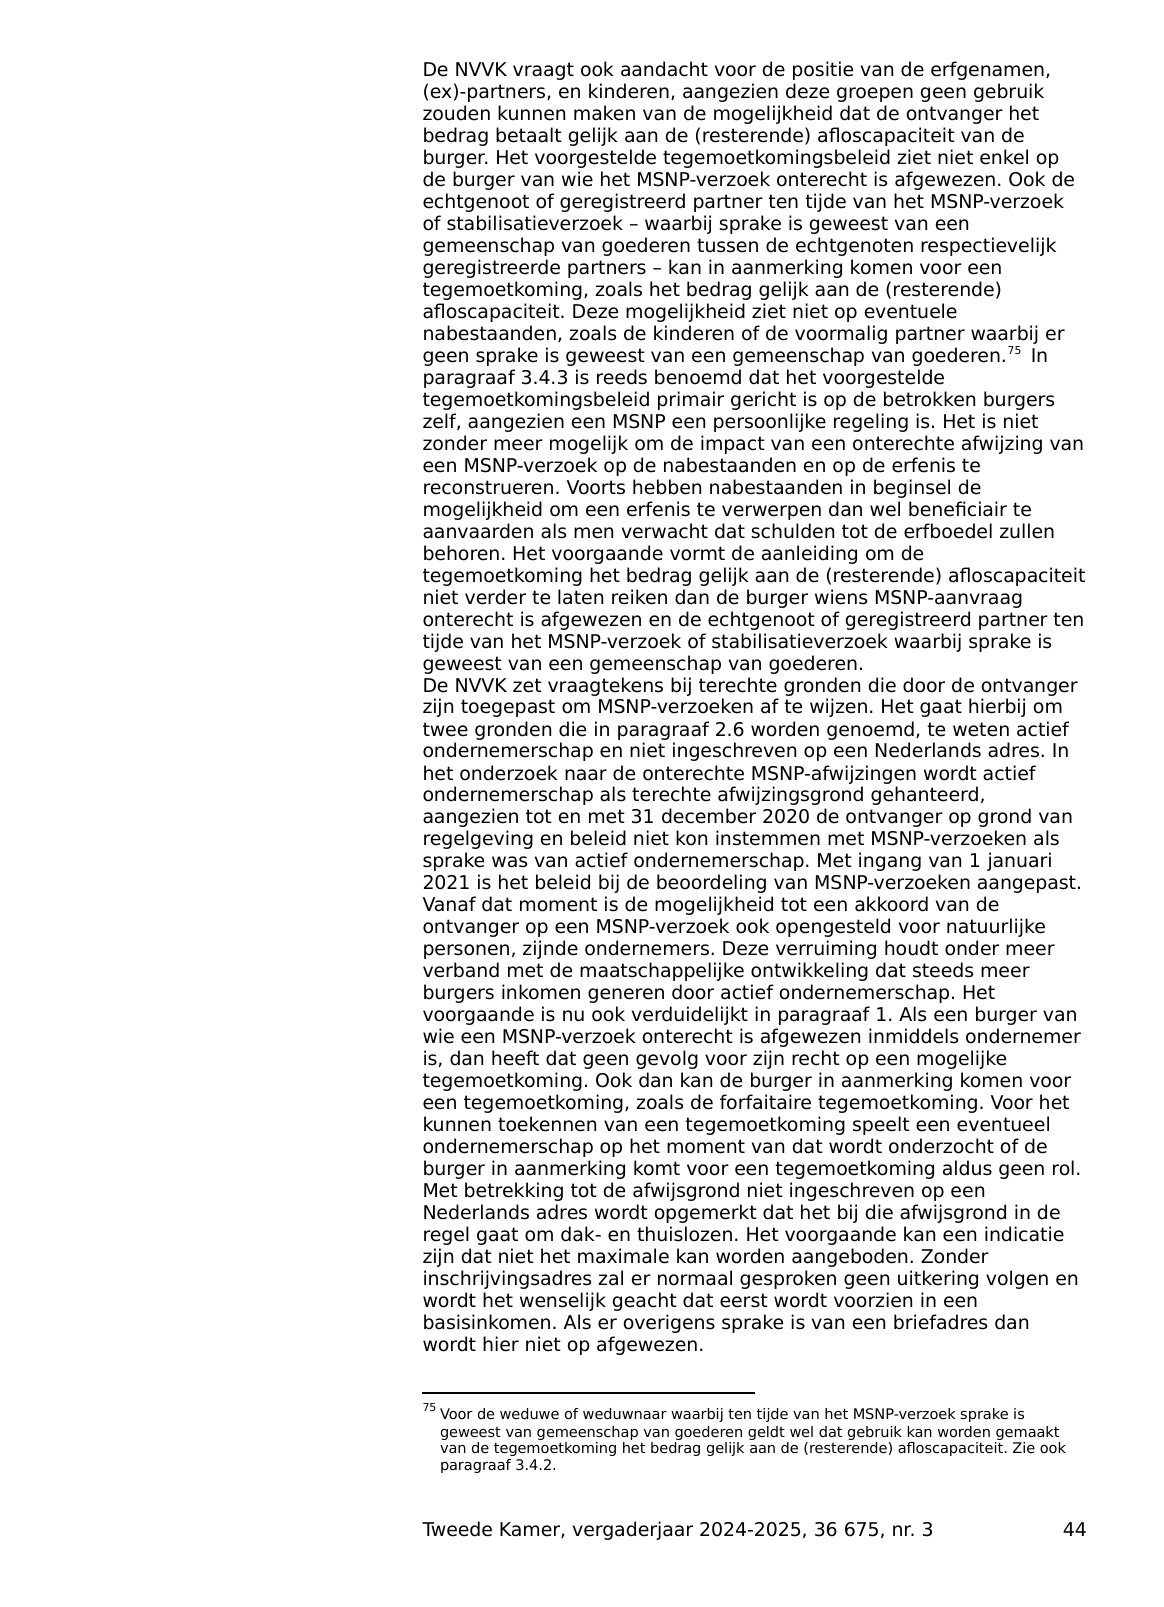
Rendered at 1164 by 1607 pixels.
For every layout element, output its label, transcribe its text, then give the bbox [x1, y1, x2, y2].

text De NVVK zet vraagtekens bij terechte gronden die door de ontvanger zijn toegepast om MSNP-verzoeken af te wijzen. Het gaat hierbij om twee gronden die in paragraaf 2.6 worden genoemd, te weten actief ondernemerschap en niet ingeschreven op een Nederlands adres. In het onderzoek naar de onterechte MSNP-afwijzingen wordt actief ondernemerschap als terechte afwijzingsgrond gehanteerd, aangezien tot en met 31 december 2020 de ontvanger op grond van regelgeving en beleid niet kon instemmen met MSNP-verzoeken als sprake was van actief ondernemerschap. Met ingang van 1 januari 2021 is het beleid bij de beoordeling van MSNP-verzoeken aangepast. Vanaf dat moment is de mogelijkheid tot een akkoord van de ontvanger op een MSNP-verzoek ook opengesteld voor natuurlijke personen, zijnde ondernemers. Deze verruiming houdt onder meer verband met de maatschappelijke ontwikkeling dat steeds meer burgers inkomen generen door actief ondernemerschap. Het voorgaande is nu ook verduidelijkt in paragraaf 1. Als een burger van wie een MSNP-verzoek onterecht is afgewezen inmiddels ondernemer is, dan heeft dat geen gevolg voor zijn recht op een mogelijke tegemoetkoming. Ook dan kan de burger in aanmerking komen voor een tegemoetkoming, zoals de forfaitaire tegemoetkoming. Voor het kunnen toekennen van een tegemoetkoming speelt een eventueel ondernemerschap op het moment van dat wordt onderzocht of de burger in aanmerking komt voor een tegemoetkoming aldus geen rol. [422, 674, 1087, 1180]
text Met betrekking tot de afwijsgrond niet ingeschreven op een Nederlands adres wordt opgemerkt dat het bij die afwijsgrond in de regel gaat om dak- en thuislozen. Het voorgaande kan een indicatie zijn dat niet het maximale kan worden aangeboden. Zonder inschrijvingsadres zal er normaal gesproken geen uitkering volgen en wordt het wenselijk geacht dat eerst wordt voorzien in een basisinkomen. Als er overigens sprake is van een briefadres dan wordt hier niet op afgewezen. [422, 1180, 1087, 1356]
text Voor de weduwe of weduwnaar waarbij ten tijde van het MSNP-verzoek sprake is geweest van gemeenschap van goederen geldt wel dat gebruik kan worden gemaakt van de tegemoetkoming het bedrag gelijk aan de (resterende) afloscapaciteit. Zie ook paragraaf 3.4.2. [422, 1402, 1087, 1474]
text De NVVK vraagt ook aandacht voor de positie van de erfgenamen, (ex)-partners, en kinderen, aangezien deze groepen geen gebruik zouden kunnen maken van de mogelijkheid dat de ontvanger het bedrag betaalt gelijk aan de (resterende) afloscapaciteit van de burger. Het voorgestelde tegemoetkomingsbeleid ziet niet enkel op de burger van wie het MSNP-verzoek onterecht is afgewezen. Ook de echtgenoot of geregistreerd partner ten tijde van het MSNP-verzoek of stabilisatieverzoek – waarbij sprake is geweest van een gemeenschap van goederen tussen de echtgenoten respectievelijk geregistreerde partners – kan in aanmerking komen voor een tegemoetkoming, zoals het bedrag gelijk aan de (resterende) afloscapaciteit. Deze mogelijkheid ziet niet op eventuele nabestaanden, zoals de kinderen of de voormalig partner waarbij er geen sprake is geweest van een gemeenschap van goederen. In paragraaf 3.4.3 is reeds benoemd dat het voorgestelde tegemoetkomingsbeleid primair gericht is op de betrokken burgers zelf, aangezien een MSNP een persoonlijke regeling is. Het is niet zonder meer mogelijk om de impact van een onterechte afwijzing van een MSNP-verzoek op de nabestaanden en op de erfenis te reconstrueren. Voorts hebben nabestaanden in beginsel de mogelijkheid om een erfenis te verwerpen dan wel beneficiair te aanvaarden als men verwacht dat schulden tot de erfboedel zullen behoren. Het voorgaande vormt de aanleiding om de tegemoetkoming het bedrag gelijk aan de (resterende) afloscapaciteit niet verder te laten reiken dan de burger wiens MSNP-aanvraag onterecht is afgewezen en de echtgenoot of geregistreerd partner ten tijde van het MSNP-verzoek of stabilisatieverzoek waarbij sprake is geweest van een gemeenschap van goederen. [422, 59, 1087, 674]
